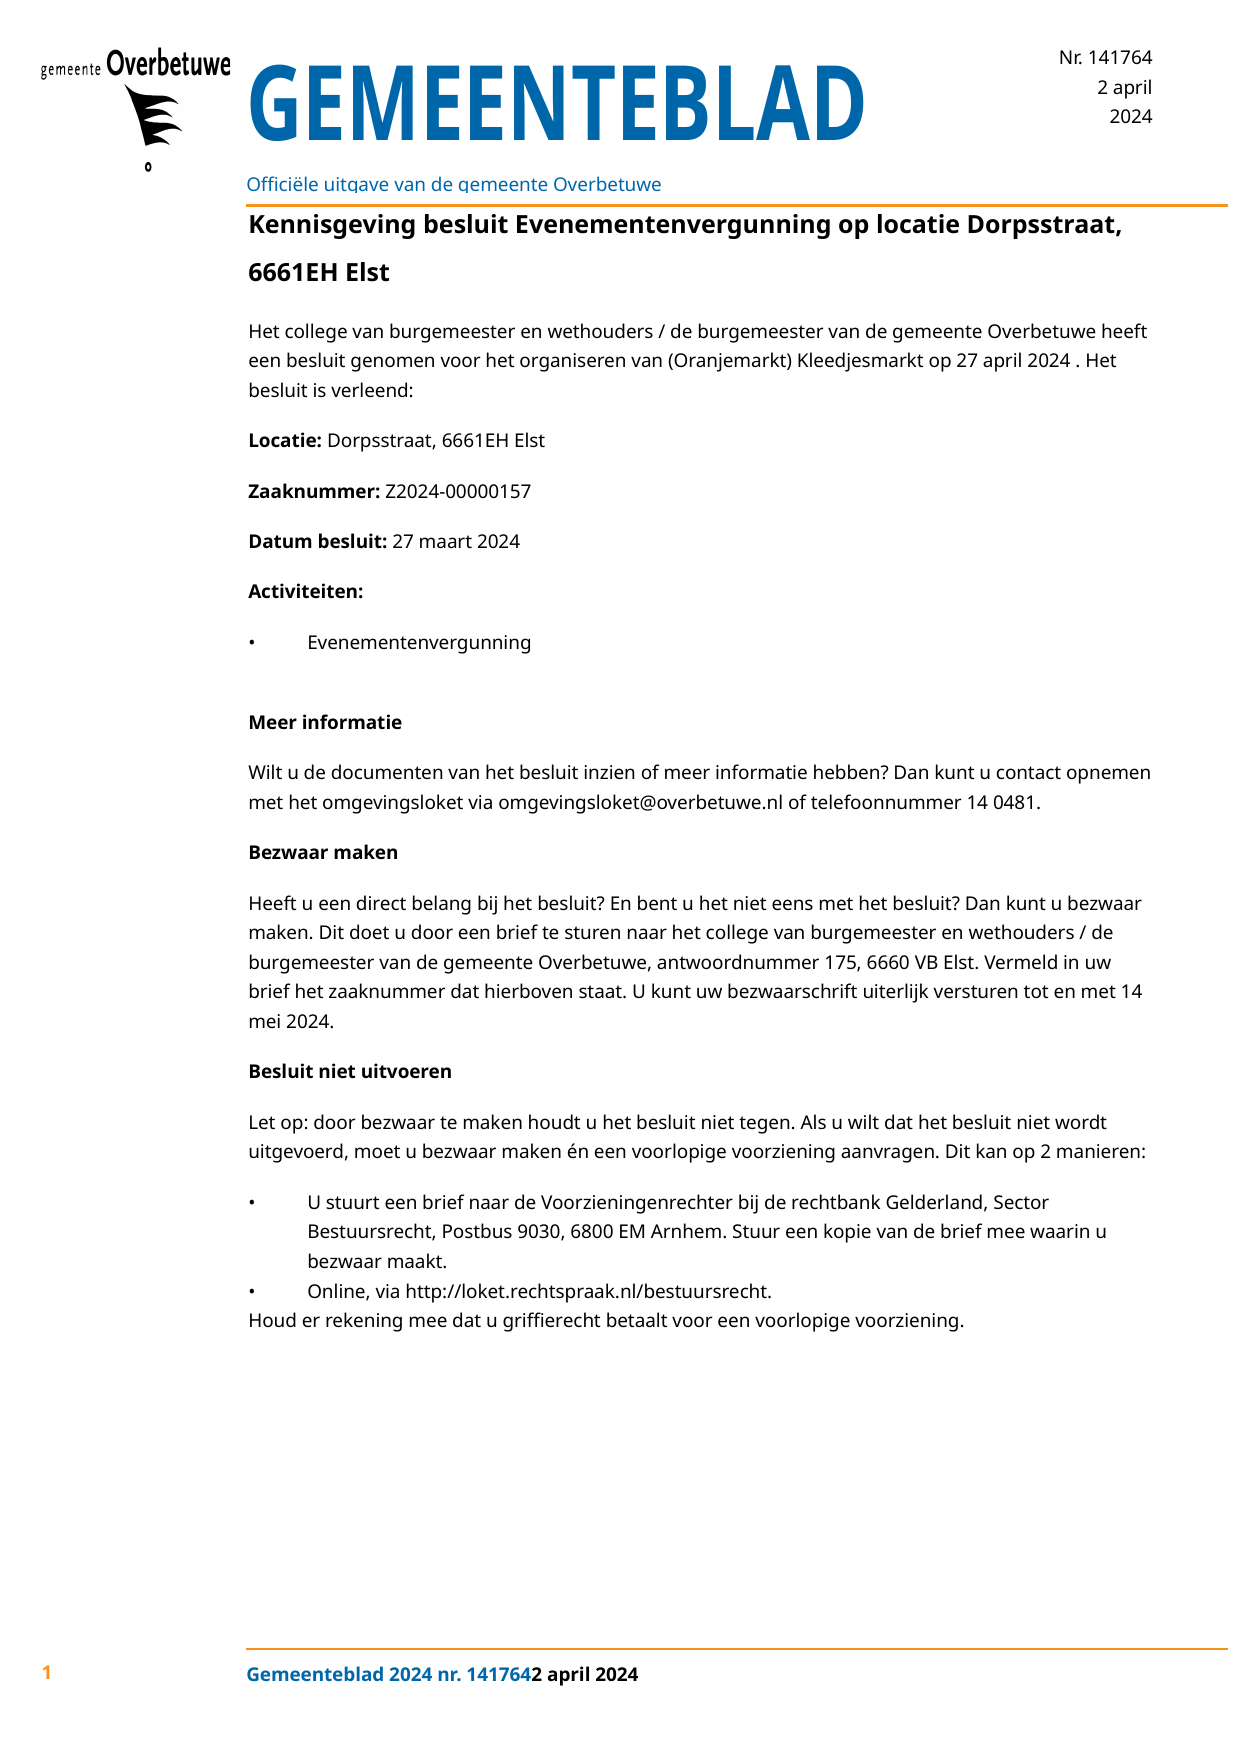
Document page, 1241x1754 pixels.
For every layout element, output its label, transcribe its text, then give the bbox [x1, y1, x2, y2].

text Bezwaar maken [248, 839, 1152, 865]
text Datum besluit: 27 maart 2024 [248, 528, 1152, 554]
text Meer informatie [248, 709, 1152, 735]
text Let op: door bezwaar te maken houdt u het besluit niet tegen. Als u wilt dat het besluit niet wordt uitgevoerd, moet u bezwaar maken én een voorlopige voorziening aanvragen. Dit kan op 2 manieren: [248, 1109, 1152, 1164]
text Het college van burgemeester en wethouders / de burgemeester van de gemeente Overbetuwe heeft een besluit genomen voor het organiseren van (Oranjemarkt) Kleedjesmarkt op 27 april 2024 . Het besluit is verleend: [248, 318, 1152, 403]
text Wilt u de documenten van het besluit inzien of meer informatie hebben? Dan kunt u contact opnemen met het omgevingsloket via omgevingsloket@overbetuwe.nl of telefoonnummer 14 0481. [248, 759, 1152, 815]
text Zaaknummer: Z2024-00000157 [248, 478, 1152, 504]
text Heeft u een direct belang bij het besluit? En bent u het niet eens met het besluit? Dan kunt u bezwaar maken. Dit doet u door een brief te sturen naar het college van burgemeester en wethouders / de burgemeester van de gemeente Overbetuwe, antwoordnummer 175, 6660 VB Elst. Vermeld in uw brief het zaaknummer dat hierboven staat. U kunt uw bezwaarschrift uiterlijk versturen tot en met 14 mei 2024. [248, 890, 1152, 1034]
list Online, via http://loket.rechtspraak.nl/bestuursrecht. [248, 1278, 1152, 1304]
text Locatie: Dorpsstraat, 6661EH Elst [248, 427, 1152, 453]
text Besluit niet uitvoeren [248, 1059, 1152, 1084]
text Houd er rekening mee dat u griffierecht betaalt voor een voorlopige voorziening. [248, 1307, 1152, 1333]
list Evenementenvergunning [248, 629, 1152, 655]
text Activiteiten: [248, 579, 1152, 604]
picture [41, 47, 231, 172]
text Kennisgeving besluit Evenementenvergunning op locatie Dorpsstraat, 6661EH Elst [248, 207, 1152, 288]
list U stuurt een brief naar de Voorzieningenrechter bij de rechtbank Gelderland, Sector Bestuursrecht, Postbus 9030, 6800 EM Arnhem. Stuur een kopie van de brief mee waarin u bezwaar maakt. [248, 1189, 1152, 1274]
